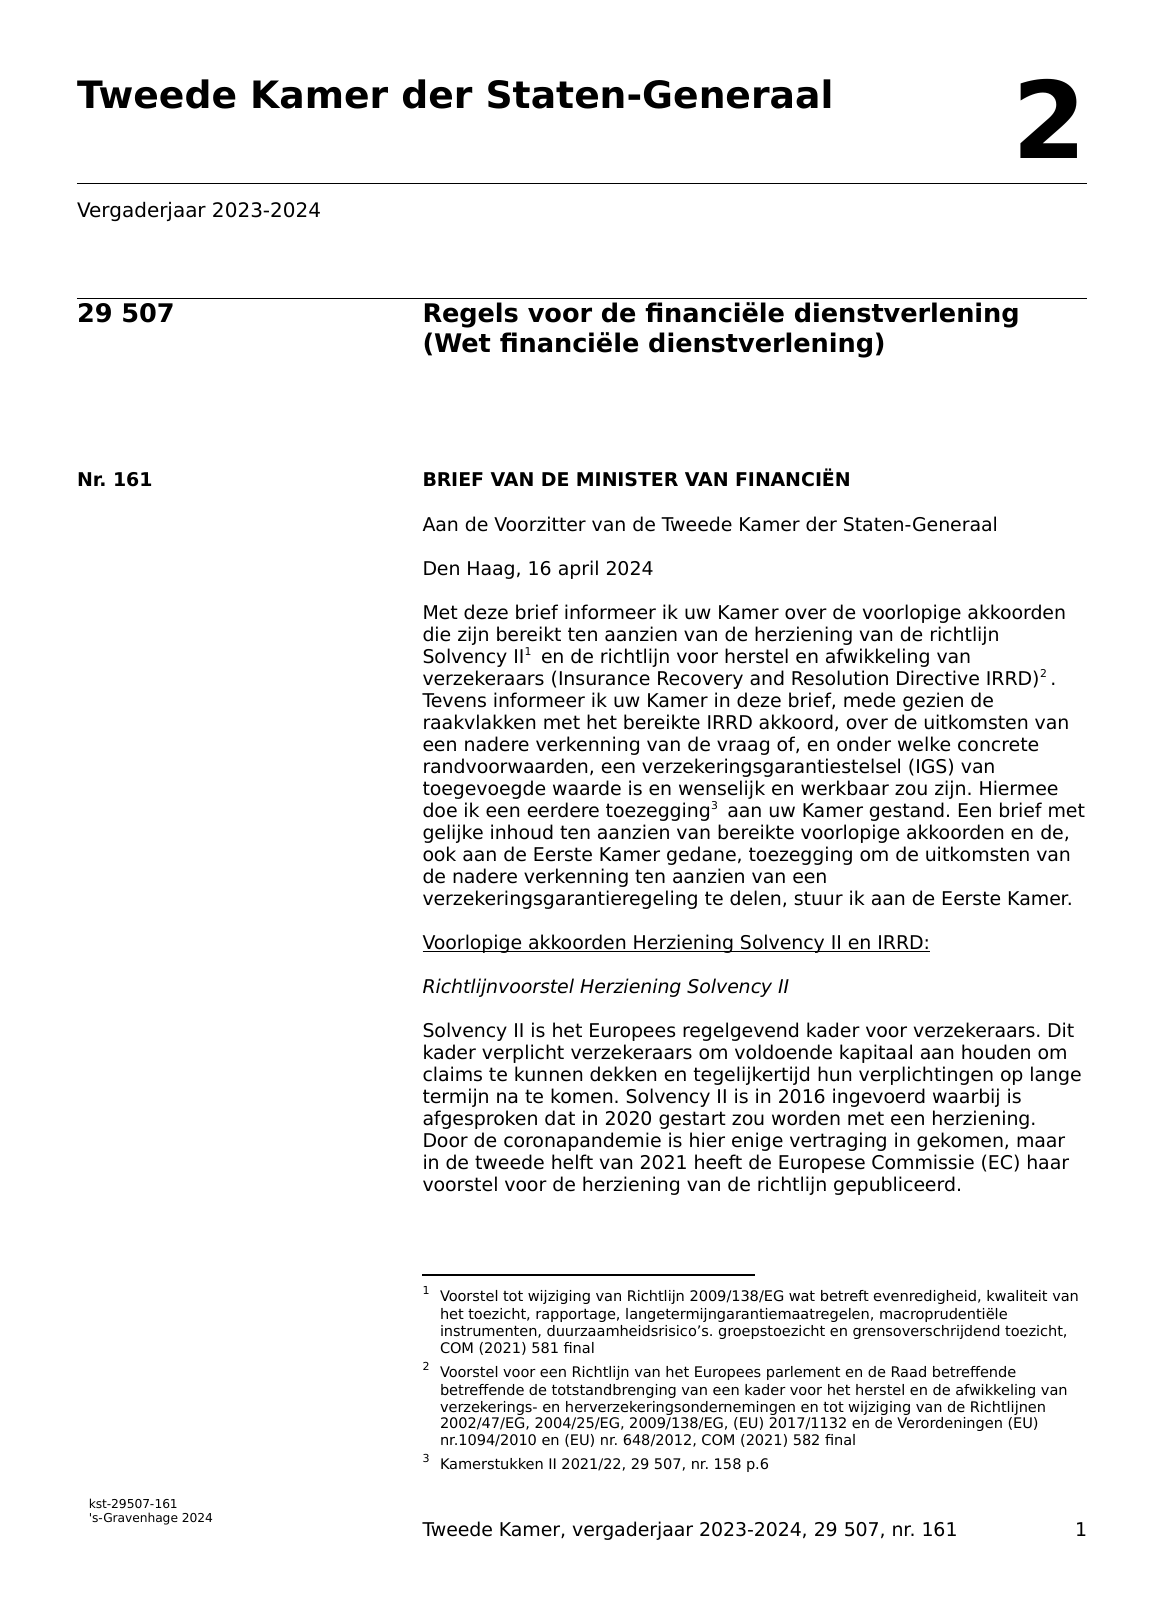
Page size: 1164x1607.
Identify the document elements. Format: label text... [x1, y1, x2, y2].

subtitle Nr. 161 BRIEF VAN DE MINISTER VAN FINANCIËN [77, 469, 1087, 491]
text Den Haag, 16 april 2024 [422, 558, 1087, 580]
subtitle Richtlijnvoorstel Herziening Solvency II [422, 976, 1087, 998]
subtitle 29 507 Regels voor de financiële dienstverlening (Wet financiële dienstverlening) [77, 299, 1087, 358]
table_header Tweede Kamer der Staten-Generaal [77, 59, 886, 183]
text Voorstel tot wijziging van Richtlijn 2009/138/EG wat betreft evenredigheid, kwaliteit van het toezicht, rapportage, langetermijngarantiemaatregelen, macroprudentiële instrumenten, duurzaamheidsrisico’s. groepstoezicht en grensoverschrijdend toezicht, COM (2021) 581 final [422, 1284, 1087, 1357]
text Met deze brief informeer ik uw Kamer over de voorlopige akkoorden die zijn bereikt ten aanzien van de herziening van de richtlijn Solvency II en de richtlijn voor herstel en afwikkeling van verzekeraars (Insurance Recovery and Resolution Directive IRRD). Tevens informeer ik uw Kamer in deze brief, mede gezien de raakvlakken met het bereikte IRRD akkoord, over de uitkomsten van een nadere verkenning van de vraag of, en onder welke concrete randvoorwaarden, een verzekeringsgarantiestelsel (IGS) van toegevoegde waarde is en wenselijk en werkbaar zou zijn. Hiermee doe ik een eerdere toezegging aan uw Kamer gestand. Een brief met gelijke inhoud ten aanzien van bereikte voorlopige akkoorden en de, ook aan de Eerste Kamer gedane, toezegging om de uitkomsten van de nadere verkenning ten aanzien van een verzekeringsgarantieregeling te delen, stuur ik aan de Eerste Kamer. [422, 602, 1087, 909]
text Aan de Voorzitter van de Tweede Kamer der Staten-Generaal [422, 513, 1087, 536]
text kst-29507-161 [88, 1497, 323, 1511]
text Solvency II is het Europees regelgevend kader voor verzekeraars. Dit kader verplicht verzekeraars om voldoende kapitaal aan houden om claims te kunnen dekken en tegelijkertijd hun verplichtingen op lange termijn na te komen. Solvency II is in 2016 ingevoerd waarbij is afgesproken dat in 2020 gestart zou worden met een herziening. Door de coronapandemie is hier enige vertraging in gekomen, maar in de tweede helft van 2021 heeft de Europese Commissie (EC) haar voorstel voor de herziening van de richtlijn gepubliceerd. [422, 1020, 1087, 1196]
subtitle Voorlopige akkoorden Herziening Solvency II en IRRD: [422, 932, 1087, 954]
table_header 2 [886, 59, 1087, 183]
table_cell Vergaderjaar 2023-2024 [77, 184, 1087, 298]
text Kamerstukken II 2021/22, 29 507, nr. 158 p.6 [422, 1452, 1087, 1474]
text Voorstel voor een Richtlijn van het Europees parlement en de Raad betreffende betreffende de totstandbrenging van een kader voor het herstel en de afwikkeling van verzekerings- en herverzekeringsondernemingen en tot wijziging van de Richtlijnen 2002/47/EG, 2004/25/EG, 2009/138/EG, (EU) 2017/1132 en de Verordeningen (EU) nr.1094/2010 en (EU) nr. 648/2012, COM (2021) 582 final [422, 1360, 1087, 1449]
text 's-Gravenhage 2024 [88, 1511, 323, 1525]
